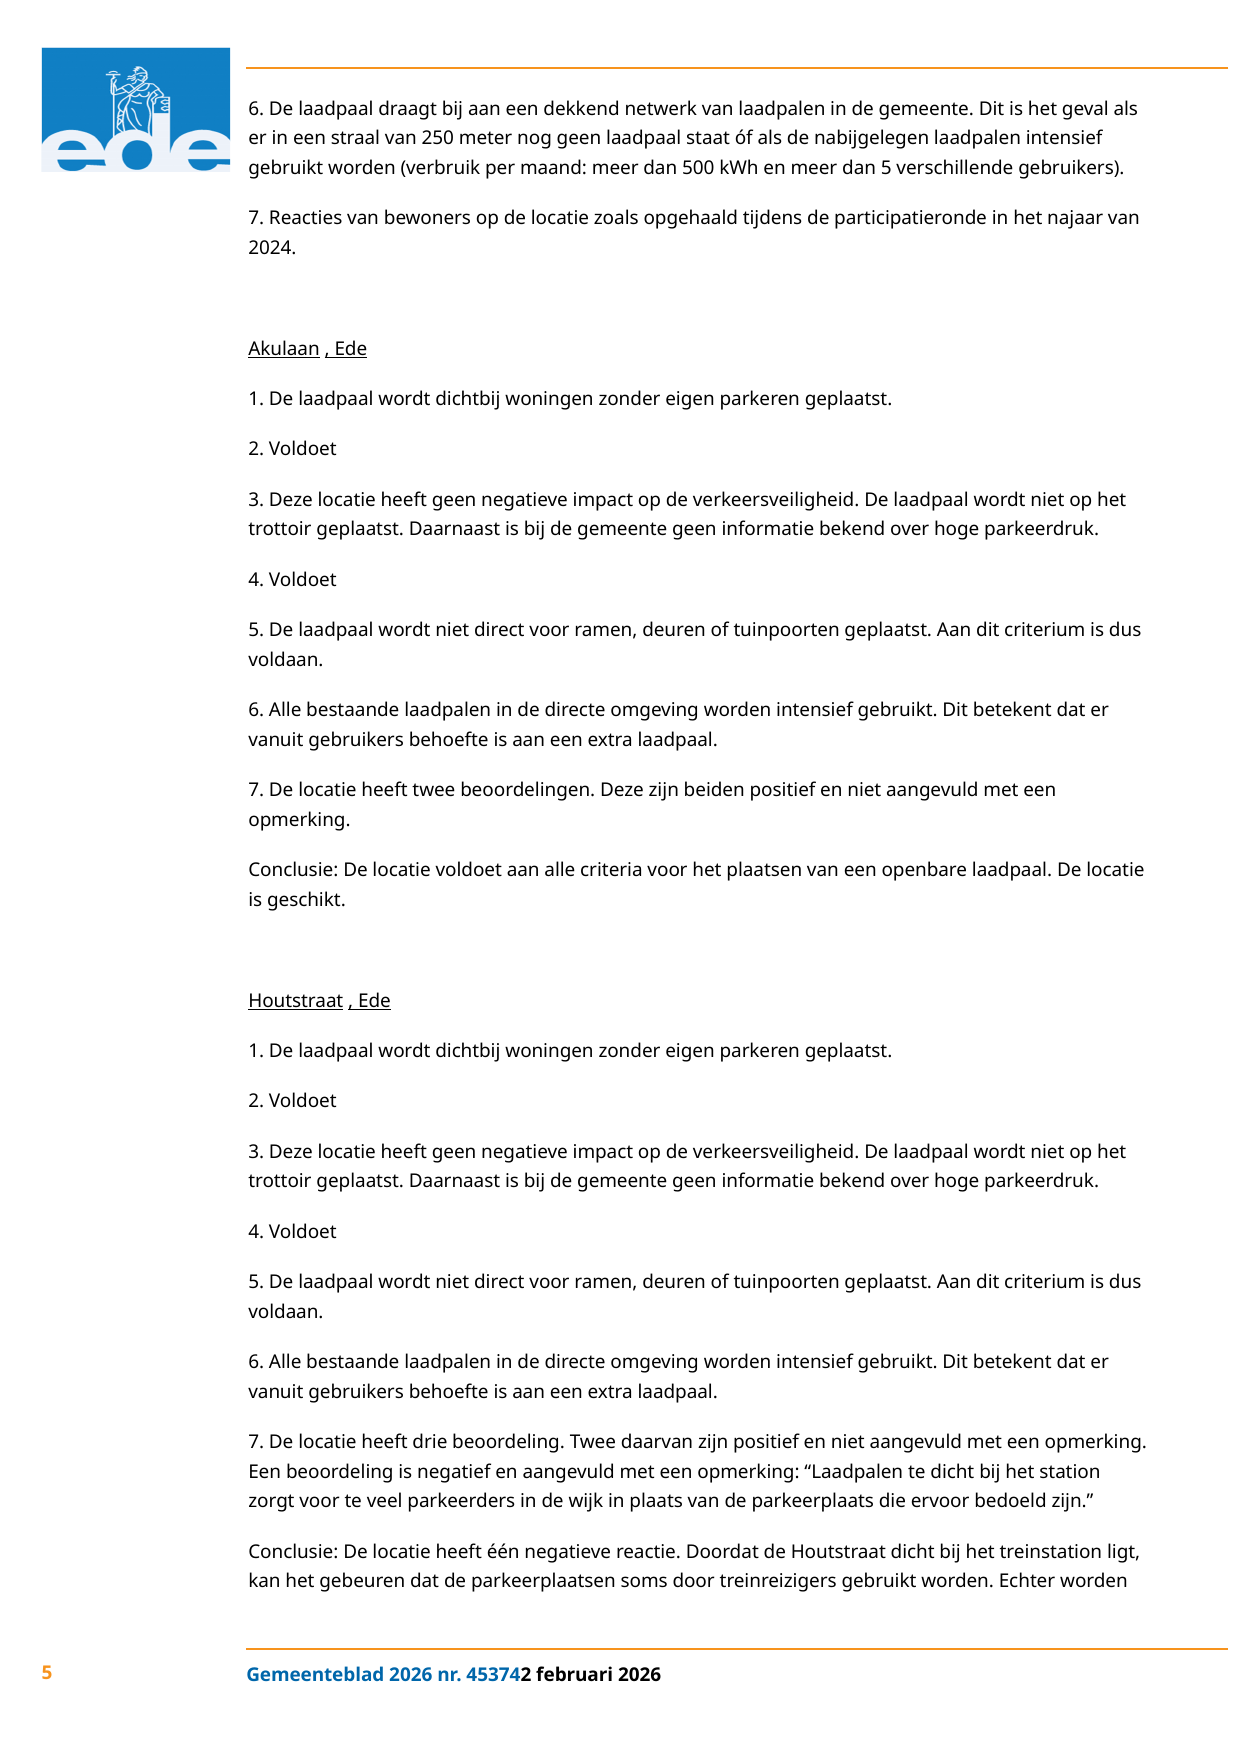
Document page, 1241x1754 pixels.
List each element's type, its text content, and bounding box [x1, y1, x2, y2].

text 6. Alle bestaande laadpalen in de directe omgeving worden intensief gebruikt. Dit betekent dat er vanuit gebruikers behoefte is aan een extra laadpaal. [248, 696, 1152, 752]
text 4. Voldoet [248, 1218, 1152, 1244]
text 3. Deze locatie heeft geen negatieve impact op de verkeersveiligheid. De laadpaal wordt niet op het trottoir geplaatst. Daarnaast is bij de gemeente geen informatie bekend over hoge parkeerdruk. [248, 1138, 1152, 1193]
text 7. De locatie heeft drie beoordeling. Twee daarvan zijn positief en niet aangevuld met een opmerking. Een beoordeling is negatief en aangevuld met een opmerking: “Laadpalen te dicht bij het station zorgt voor te veel parkeerders in de wijk in plaats van de parkeerplaats die ervoor bedoeld zijn.” [248, 1428, 1152, 1513]
text 1. De laadpaal wordt dichtbij woningen zonder eigen parkeren geplaatst. [248, 1037, 1152, 1063]
text 4. Voldoet [248, 566, 1152, 592]
text 5. De laadpaal wordt niet direct voor ramen, deuren of tuinpoorten geplaatst. Aan dit criterium is dus voldaan. [248, 1268, 1152, 1324]
text 7. De locatie heeft twee beoordelingen. Deze zijn beiden positief en niet aangevuld met een opmerking. [248, 776, 1152, 832]
text 5. De laadpaal wordt niet direct voor ramen, deuren of tuinpoorten geplaatst. Aan dit criterium is dus voldaan. [248, 616, 1152, 672]
text 1. De laadpaal wordt dichtbij woningen zonder eigen parkeren geplaatst. [248, 385, 1152, 411]
text Akulaan , Ede [248, 335, 1152, 361]
text 6. Alle bestaande laadpalen in de directe omgeving worden intensief gebruikt. Dit betekent dat er vanuit gebruikers behoefte is aan een extra laadpaal. [248, 1348, 1152, 1404]
picture [41, 47, 231, 172]
text Conclusie: De locatie voldoet aan alle criteria voor het plaatsen van een openbare laadpaal. De locatie is geschikt. [248, 856, 1152, 912]
text 3. Deze locatie heeft geen negatieve impact op de verkeersveiligheid. De laadpaal wordt niet op het trottoir geplaatst. Daarnaast is bij de gemeente geen informatie bekend over hoge parkeerdruk. [248, 486, 1152, 541]
text Houtstraat , Ede [248, 987, 1152, 1013]
text 6. De laadpaal draagt bij aan een dekkend netwerk van laadpalen in de gemeente. Dit is het geval als er in een straal van 250 meter nog geen laadpaal staat óf als de nabijgelegen laadpalen intensief gebruikt worden (verbruik per maand: meer dan 500 kWh en meer dan 5 verschillende gebruikers). [248, 95, 1152, 180]
text Conclusie: De locatie heeft één negatieve reactie. Doordat de Houtstraat dicht bij het treinstation ligt, kan het gebeuren dat de parkeerplaatsen soms door treinreizigers gebruikt worden. Echter worden [248, 1538, 1152, 1593]
text 2. Voldoet [248, 436, 1152, 461]
text 2. Voldoet [248, 1088, 1152, 1113]
text 7. Reacties van bewoners op de locatie zoals opgehaald tijdens de participatieronde in het najaar van 2024. [248, 204, 1152, 260]
